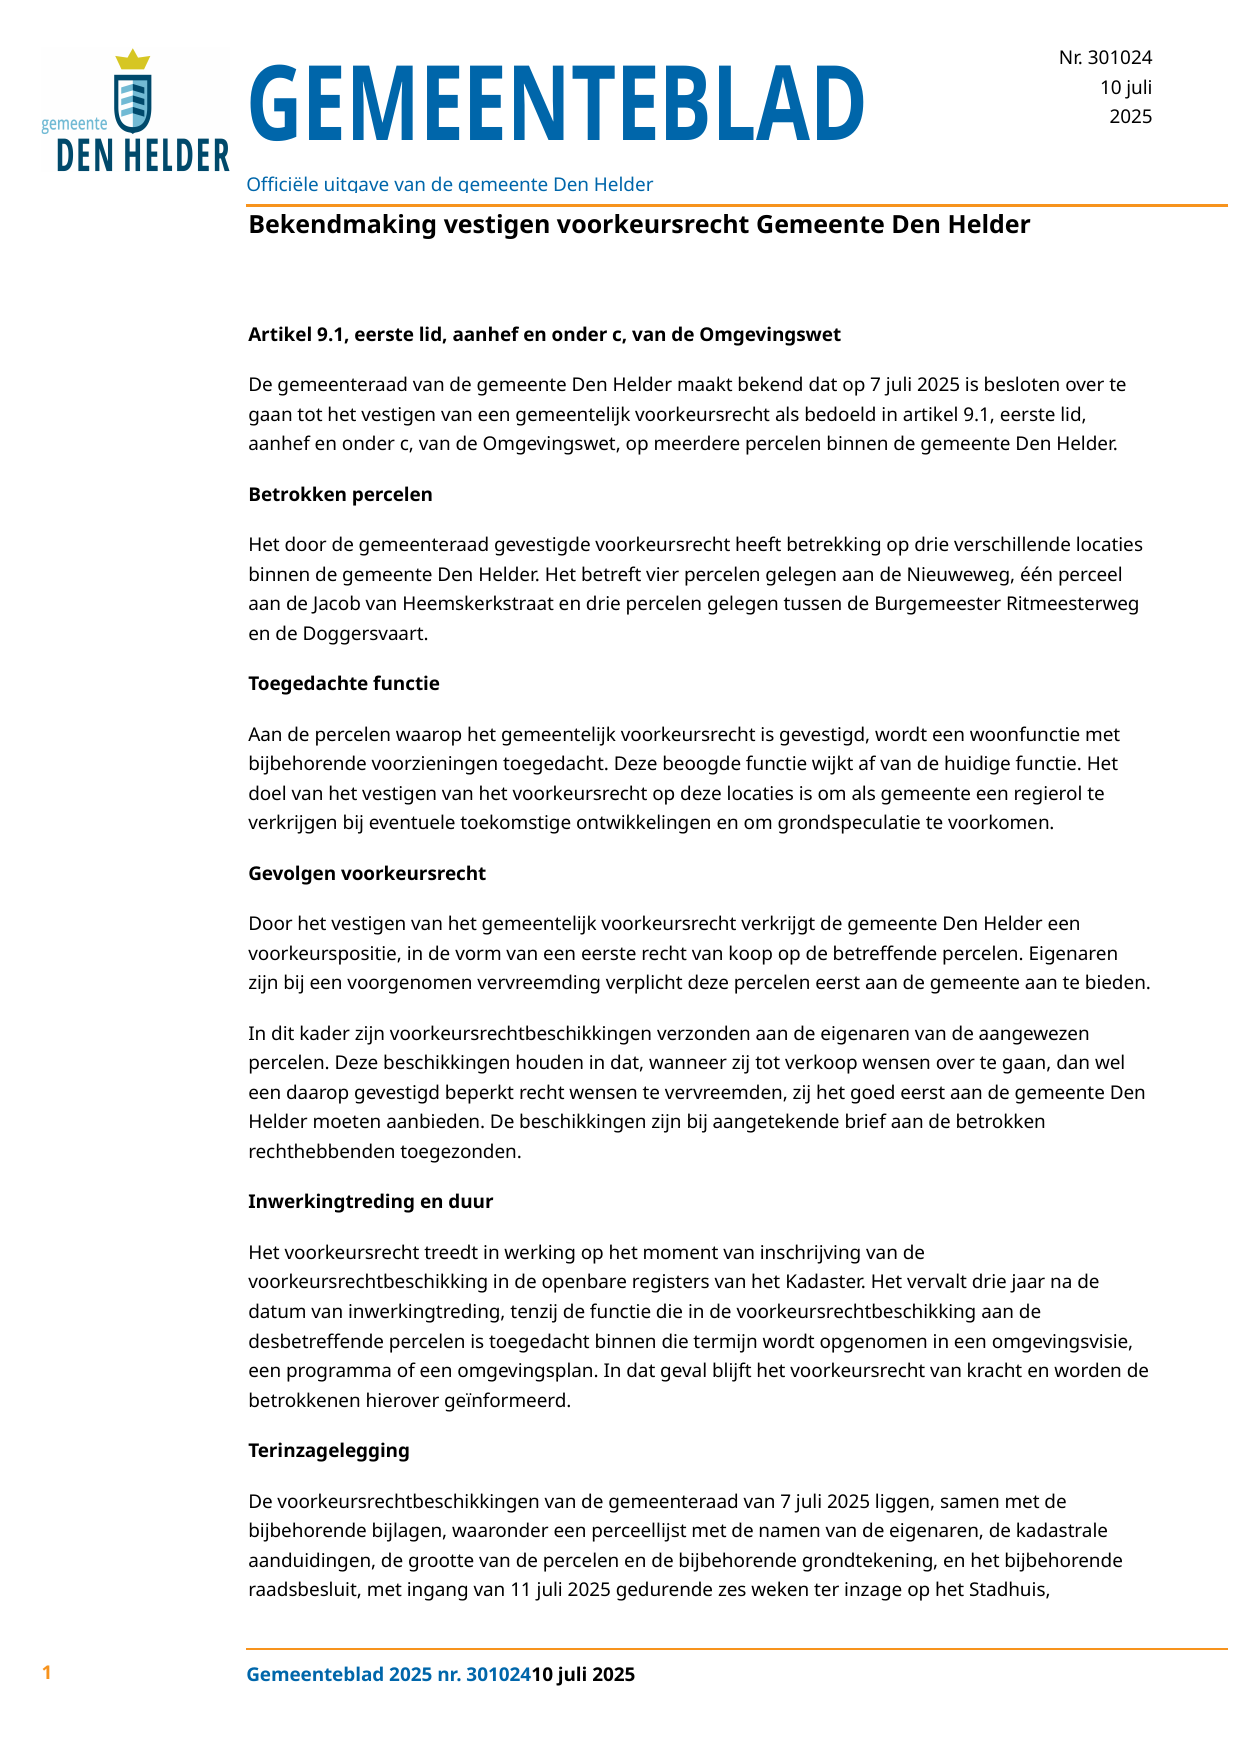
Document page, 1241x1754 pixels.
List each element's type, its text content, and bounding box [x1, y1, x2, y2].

picture [130, 157, 135, 172]
text Artikel 9.1, eerste lid, aanhef en onder c, van de Omgevingswet [248, 321, 1152, 346]
text Bekendmaking vestigen voorkeursrecht Gemeente Den Helder [248, 207, 1152, 241]
text Aan de percelen waarop het gemeentelijk voorkeursrecht is gevestigd, wordt een woonfunctie met bijbehorende voorzieningen toegedacht. Deze beoogde functie wijkt af van de huidige functie. Het doel van het vestigen van het voorkeursrecht op deze locaties is om als gemeente een regierol te verkrijgen bij eventuele toekomstige ontwikkelingen en om grondspeculatie te voorkomen. [248, 721, 1152, 835]
text De gemeenteraad van de gemeente Den Helder maakt bekend dat op 7 juli 2025 is besloten over te gaan tot het vestigen van een gemeentelijk voorkeursrecht als bedoeld in artikel 9.1, eerste lid, aanhef en onder c, van de Omgevingswet, op meerdere percelen binnen de gemeente Den Helder. [248, 371, 1152, 456]
text Door het vestigen van het gemeentelijk voorkeursrecht verkrijgt de gemeente Den Helder een voorkeurspositie, in de vorm van een eerste recht van koop op de betreffende percelen. Eigenaren zijn bij een voorgenomen vervreemding verplicht deze percelen eerst aan de gemeente aan te bieden. [248, 910, 1152, 995]
picture [63, 144, 68, 165]
text In dit kader zijn voorkeursrechtbeschikkingen verzonden aan de eigenaren van de aangewezen percelen. Deze beschikkingen houden in dat, wanneer zij tot verkoop wensen over te gaan, dan wel een daarop gevestigd beperkt recht wensen te vervreemden, zij het goed eerst aan de gemeente Den Helder moeten aanbieden. De beschikkingen zijn bij aangetekende brief aan de betrokken rechthebbenden toegezonden. [248, 1020, 1152, 1164]
text Inwerkingtreding en duur [248, 1189, 1152, 1214]
text Het voorkeursrecht treedt in werking op het moment van inschrijving van de voorkeursrechtbeschikking in de openbare registers van het Kadaster. Het vervalt drie jaar na de datum van inwerkingtreding, tenzij de functie die in de voorkeursrechtbeschikking aan de desbetreffende percelen is toegedacht binnen die termijn wordt opgenomen in een omgevingsvisie, een programma of een omgevingsplan. In dat geval blijft het voorkeursrecht van kracht en worden de betrokkenen hierover geïnformeerd. [248, 1239, 1152, 1413]
text Toegedachte functie [248, 670, 1152, 696]
text De voorkeursrechtbeschikkingen van de gemeenteraad van 7 juli 2025 liggen, samen met de bijbehorende bijlagen, waaronder een perceellijst met de namen van de eigenaren, de kadastrale aanduidingen, de grootte van de percelen en de bijbehorende grondtekening, en het bijbehorende raadsbesluit, met ingang van 11 juli 2025 gedurende zes weken ter inzage op het Stadhuis, [248, 1488, 1152, 1602]
text Gevolgen voorkeursrecht [248, 860, 1152, 886]
picture [182, 144, 187, 165]
text Betrokken percelen [248, 481, 1152, 506]
picture [41, 47, 231, 172]
picture [100, 154, 106, 172]
picture [220, 160, 224, 172]
text Het door de gemeenteraad gevestigde voorkeursrecht heeft betrekking op drie verschillende locaties binnen de gemeente Den Helder. Het betreft vier percelen gelegen aan de Nieuweweg, één perceel aan de Jacob van Heemskerkstraat en drie percelen gelegen tussen de Burgemeester Ritmeesterweg en de Doggersvaart. [248, 531, 1152, 646]
text Terinzagelegging [248, 1437, 1152, 1463]
